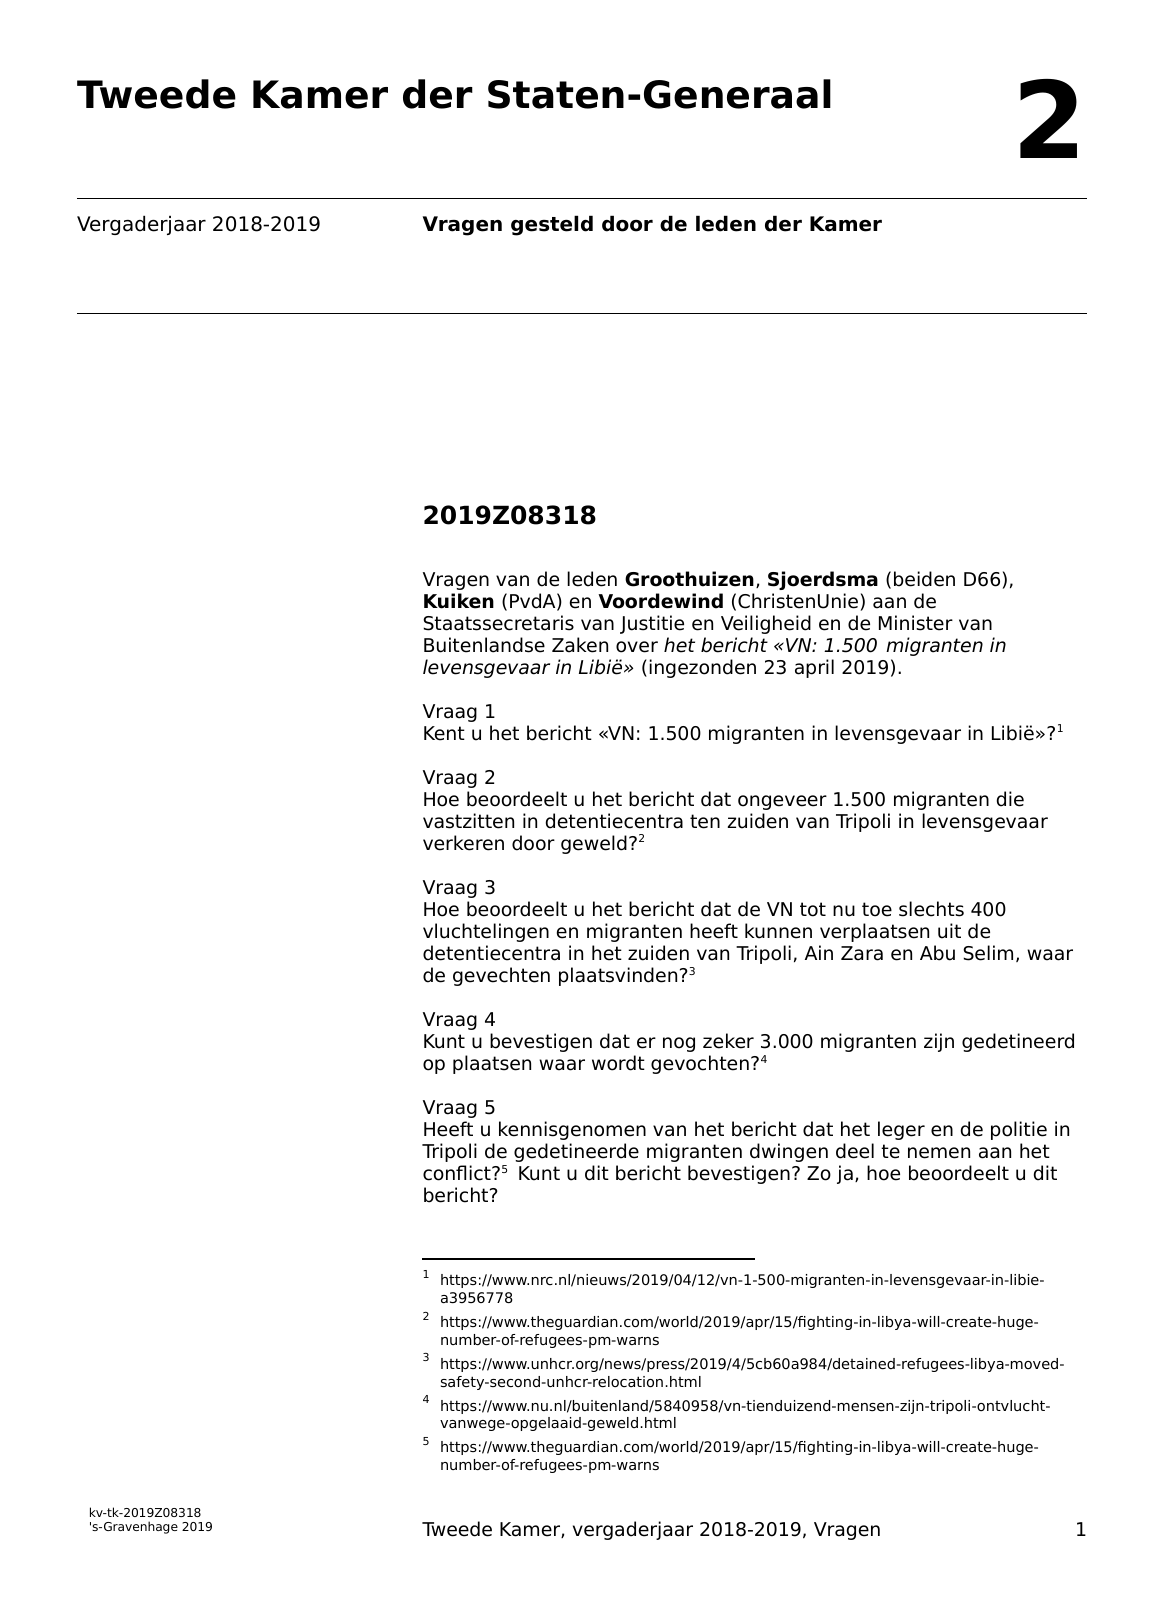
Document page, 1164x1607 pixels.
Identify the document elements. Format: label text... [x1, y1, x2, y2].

table_header Tweede Kamer der Staten-Generaal [77, 59, 886, 198]
text https://www.nu.nl/buitenland/5840958/vn-tienduizend-mensen-zijn-tripoli-ontvlucht-vanwege-opgelaaid-geweld.html [422, 1393, 1087, 1432]
text 's-Gravenhage 2019 [88, 1520, 323, 1534]
text Kent u het bericht «VN: 1.500 migranten in levensgevaar in Libië»? [422, 723, 1087, 745]
text Vraag 4 [422, 1009, 1087, 1031]
text Kunt u bevestigen dat er nog zeker 3.000 migranten zijn gedetineerd op plaatsen waar wordt gevochten? [422, 1031, 1087, 1075]
text Vragen van de leden Groothuizen, Sjoerdsma (beiden D66), Kuiken (PvdA) en Voordewind (ChristenUnie) aan de Staatssecretaris van Justitie en Veiligheid en de Minister van Buitenlandse Zaken over het bericht «VN: 1.500 migranten in levensgevaar in Libië» (ingezonden 23 april 2019). [422, 569, 1087, 679]
text Heeft u kennisgenomen van het bericht dat het leger en de politie in Tripoli de gedetineerde migranten dwingen deel te nemen aan het conflict? Kunt u dit bericht bevestigen? Zo ja, hoe beoordeelt u dit bericht? [422, 1119, 1087, 1207]
text kv-tk-2019Z08318 [88, 1506, 323, 1520]
text https://www.theguardian.com/world/2019/apr/15/fighting-in-libya-will-create-huge-number-of-refugees-pm-warns [422, 1435, 1087, 1474]
text https://www.unhcr.org/news/press/2019/4/5cb60a984/detained-refugees-libya-moved-safety-second-unhcr-relocation.html [422, 1352, 1087, 1391]
table_cell Vergaderjaar 2018-2019 [77, 199, 422, 313]
text Vraag 2 [422, 767, 1087, 789]
text Vraag 1 [422, 701, 1087, 723]
table_cell Vragen gesteld door de leden der Kamer [422, 199, 1087, 313]
text Hoe beoordeelt u het bericht dat ongeveer 1.500 migranten die vastzitten in detentiecentra ten zuiden van Tripoli in levensgevaar verkeren door geweld? [422, 789, 1087, 855]
text https://www.nrc.nl/nieuws/2019/04/12/vn-1-500-migranten-in-levensgevaar-in-libie-a3956778 [422, 1268, 1087, 1307]
table_header 2 [886, 59, 1087, 198]
text Vraag 5 [422, 1097, 1087, 1119]
text https://www.theguardian.com/world/2019/apr/15/fighting-in-libya-will-create-huge-number-of-refugees-pm-warns [422, 1310, 1087, 1349]
text Hoe beoordeelt u het bericht dat de VN tot nu toe slechts 400 vluchtelingen en migranten heeft kunnen verplaatsen uit de detentiecentra in het zuiden van Tripoli, Ain Zara en Abu Selim, waar de gevechten plaatsvinden? [422, 899, 1087, 987]
text 2019Z08318 [422, 501, 1087, 531]
text Vraag 3 [422, 877, 1087, 899]
